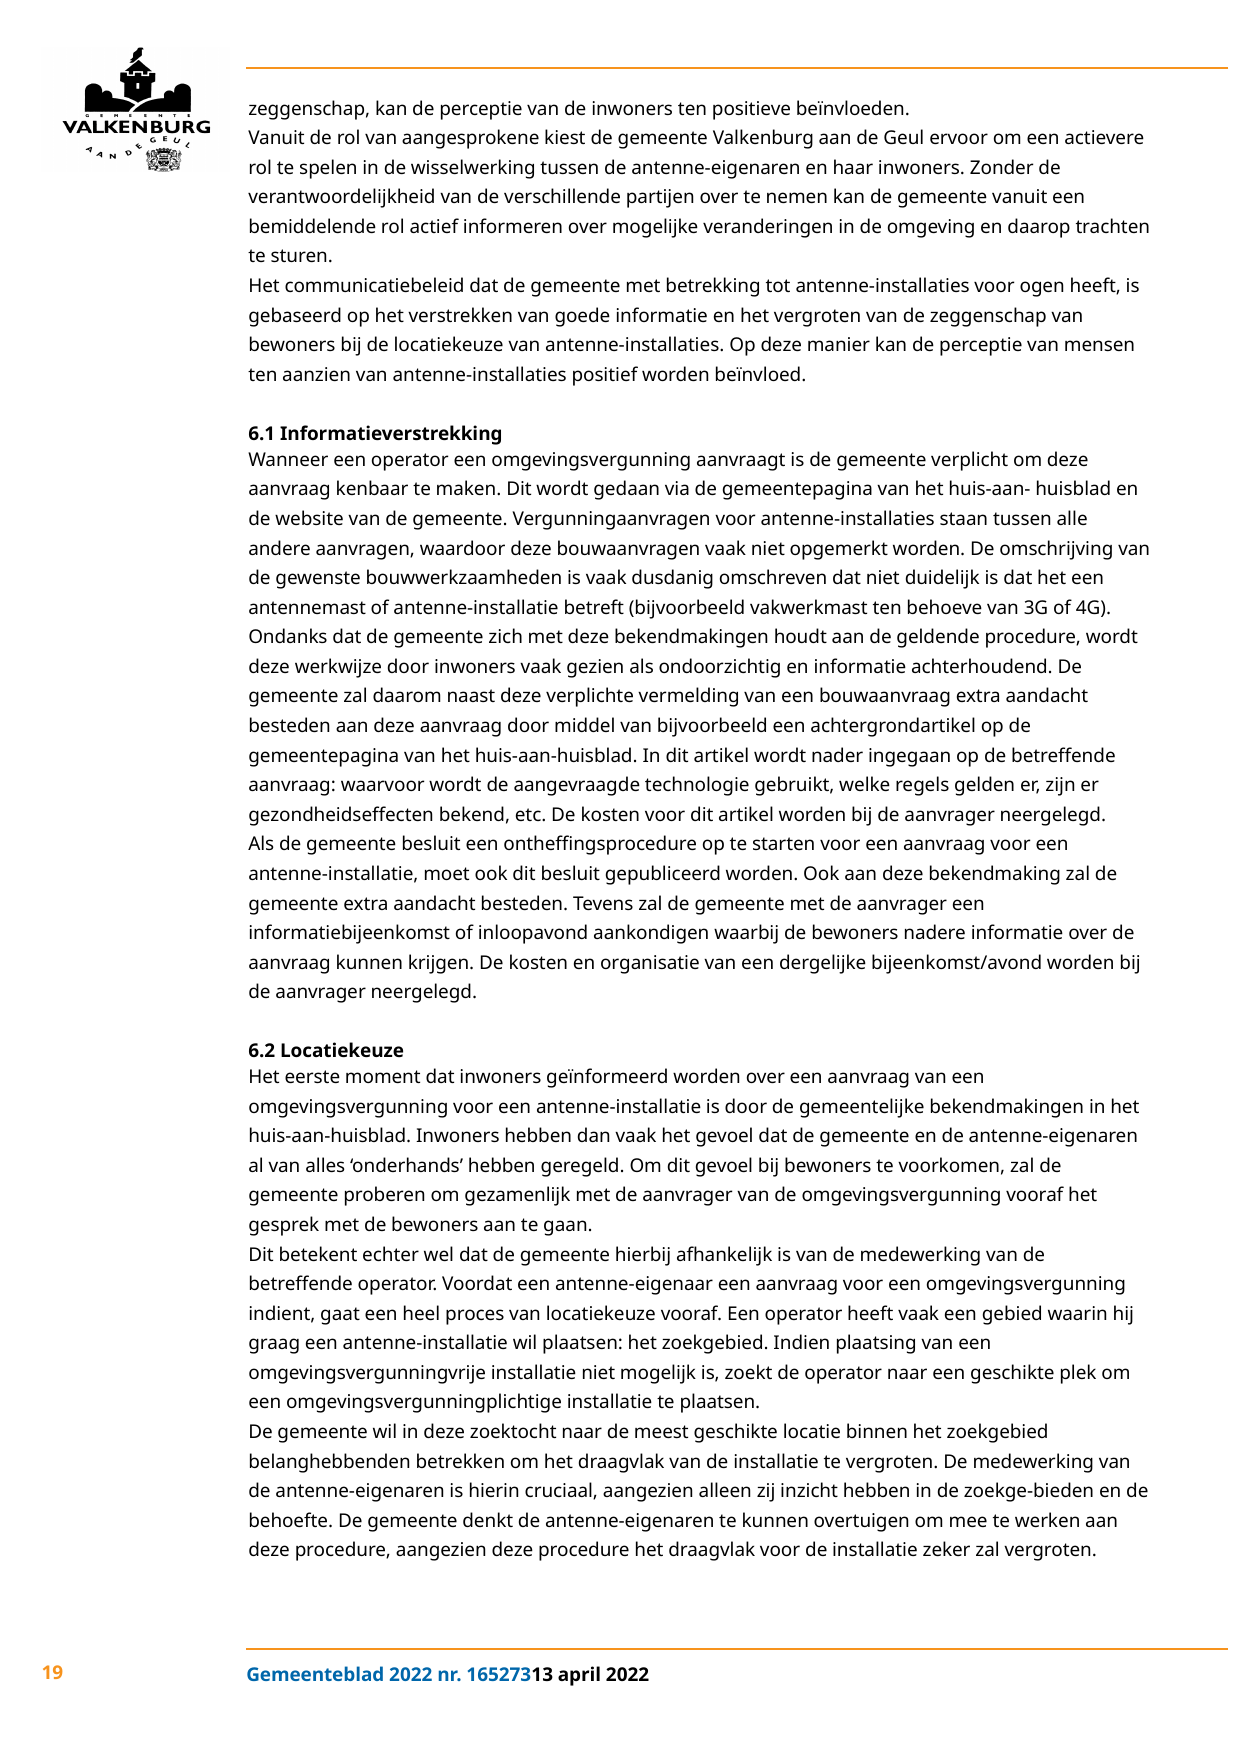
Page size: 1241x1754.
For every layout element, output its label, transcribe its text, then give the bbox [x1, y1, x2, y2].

text Dit betekent echter wel dat de gemeente hierbij afhankelijk is van de medewerking van de betreffende operator. Voordat een antenne-eigenaar een aanvraag voor een omgevingsvergunning indient, gaat een heel proces van locatiekeuze vooraf. Een operator heeft vaak een gebied waarin hij graag een antenne-installatie wil plaatsen: het zoekgebied. Indien plaatsing van een omgevingsvergunningvrije installatie niet mogelijk is, zoekt de operator naar een geschikte plek om een omgevingsvergunningplichtige installatie te plaatsen. [248, 1241, 1152, 1414]
text Als de gemeente besluit een ontheffingsprocedure op te starten voor een aanvraag voor een antenne-installatie, moet ook dit besluit gepubliceerd worden. Ook aan deze bekendmaking zal de gemeente extra aandacht besteden. Tevens zal de gemeente met de aanvrager een informatiebijeenkomst of inloopavond aankondigen waarbij de bewoners nadere informatie over de aanvraag kunnen krijgen. De kosten en organisatie van een dergelijke bijeenkomst/avond worden bij de aanvrager neergelegd. [248, 831, 1152, 1004]
text Het eerste moment dat inwoners geïnformeerd worden over een aanvraag van een omgevingsvergunning voor een antenne-installatie is door de gemeentelijke bekendmakingen in het huis-aan-huisblad. Inwoners hebben dan vaak het gevoel dat de gemeente en de antenne-eigenaren al van alles ‘onderhands’ hebben geregeld. Om dit gevoel bij bewoners te voorkomen, zal de gemeente proberen om gezamenlijk met de aanvrager van de omgevingsvergunning vooraf het gesprek met de bewoners aan te gaan. [248, 1063, 1152, 1237]
text zeggenschap, kan de perceptie van de inwoners ten positieve beïnvloeden. [248, 95, 1152, 121]
text 6.2 Locatiekeuze [248, 1038, 1152, 1063]
picture [41, 47, 231, 172]
text De gemeente wil in deze zoektocht naar de meest geschikte locatie binnen het zoekgebied belanghebbenden betrekken om het draagvlak van de installatie te vergroten. De medewerking van de antenne-eigenaren is hierin cruciaal, aangezien alleen zij inzicht hebben in de zoekge-bieden en de behoefte. De gemeente denkt de antenne-eigenaren te kunnen overtuigen om mee te werken aan deze procedure, aangezien deze procedure het draagvlak voor de installatie zeker zal vergroten. [248, 1418, 1152, 1562]
text 6.1 Informatieverstrekking [248, 420, 1152, 446]
text Vanuit de rol van aangesprokene kiest de gemeente Valkenburg aan de Geul ervoor om een actievere rol te spelen in de wisselwerking tussen de antenne-eigenaren en haar inwoners. Zonder de verantwoordelijkheid van de verschillende partijen over te nemen kan de gemeente vanuit een bemiddelende rol actief informeren over mogelijke veranderingen in de omgeving en daarop trachten te sturen. [248, 124, 1152, 268]
text Het communicatiebeleid dat de gemeente met betrekking tot antenne-installaties voor ogen heeft, is gebaseerd op het verstrekken van goede informatie en het vergroten van de zeggenschap van bewoners bij de locatiekeuze van antenne-installaties. Op deze manier kan de perceptie van mensen ten aanzien van antenne-installaties positief worden beïnvloed. [248, 272, 1152, 387]
text Wanneer een operator een omgevingsvergunning aanvraagt is de gemeente verplicht om deze aanvraag kenbaar te maken. Dit wordt gedaan via de gemeentepagina van het huis-aan- huisblad en de website van de gemeente. Vergunningaanvragen voor antenne-installaties staan tussen alle andere aanvragen, waardoor deze bouwaanvragen vaak niet opgemerkt worden. De omschrijving van de gewenste bouwwerkzaamheden is vaak dusdanig omschreven dat niet duidelijk is dat het een antennemast of antenne-installatie betreft (bijvoorbeeld vakwerkmast ten behoeve van 3G of 4G). Ondanks dat de gemeente zich met deze bekendmakingen houdt aan de geldende procedure, wordt deze werkwijze door inwoners vaak gezien als ondoorzichtig en informatie achterhoudend. De gemeente zal daarom naast deze verplichte vermelding van een bouwaanvraag extra aandacht besteden aan deze aanvraag door middel van bijvoorbeeld een achtergrondartikel op de gemeentepagina van het huis-aan-huisblad. In dit artikel wordt nader ingegaan op de betreffende aanvraag: waarvoor wordt de aangevraagde technologie gebruikt, welke regels gelden er, zijn er gezondheidseffecten bekend, etc. De kosten voor dit artikel worden bij de aanvrager neergelegd. [248, 446, 1152, 827]
